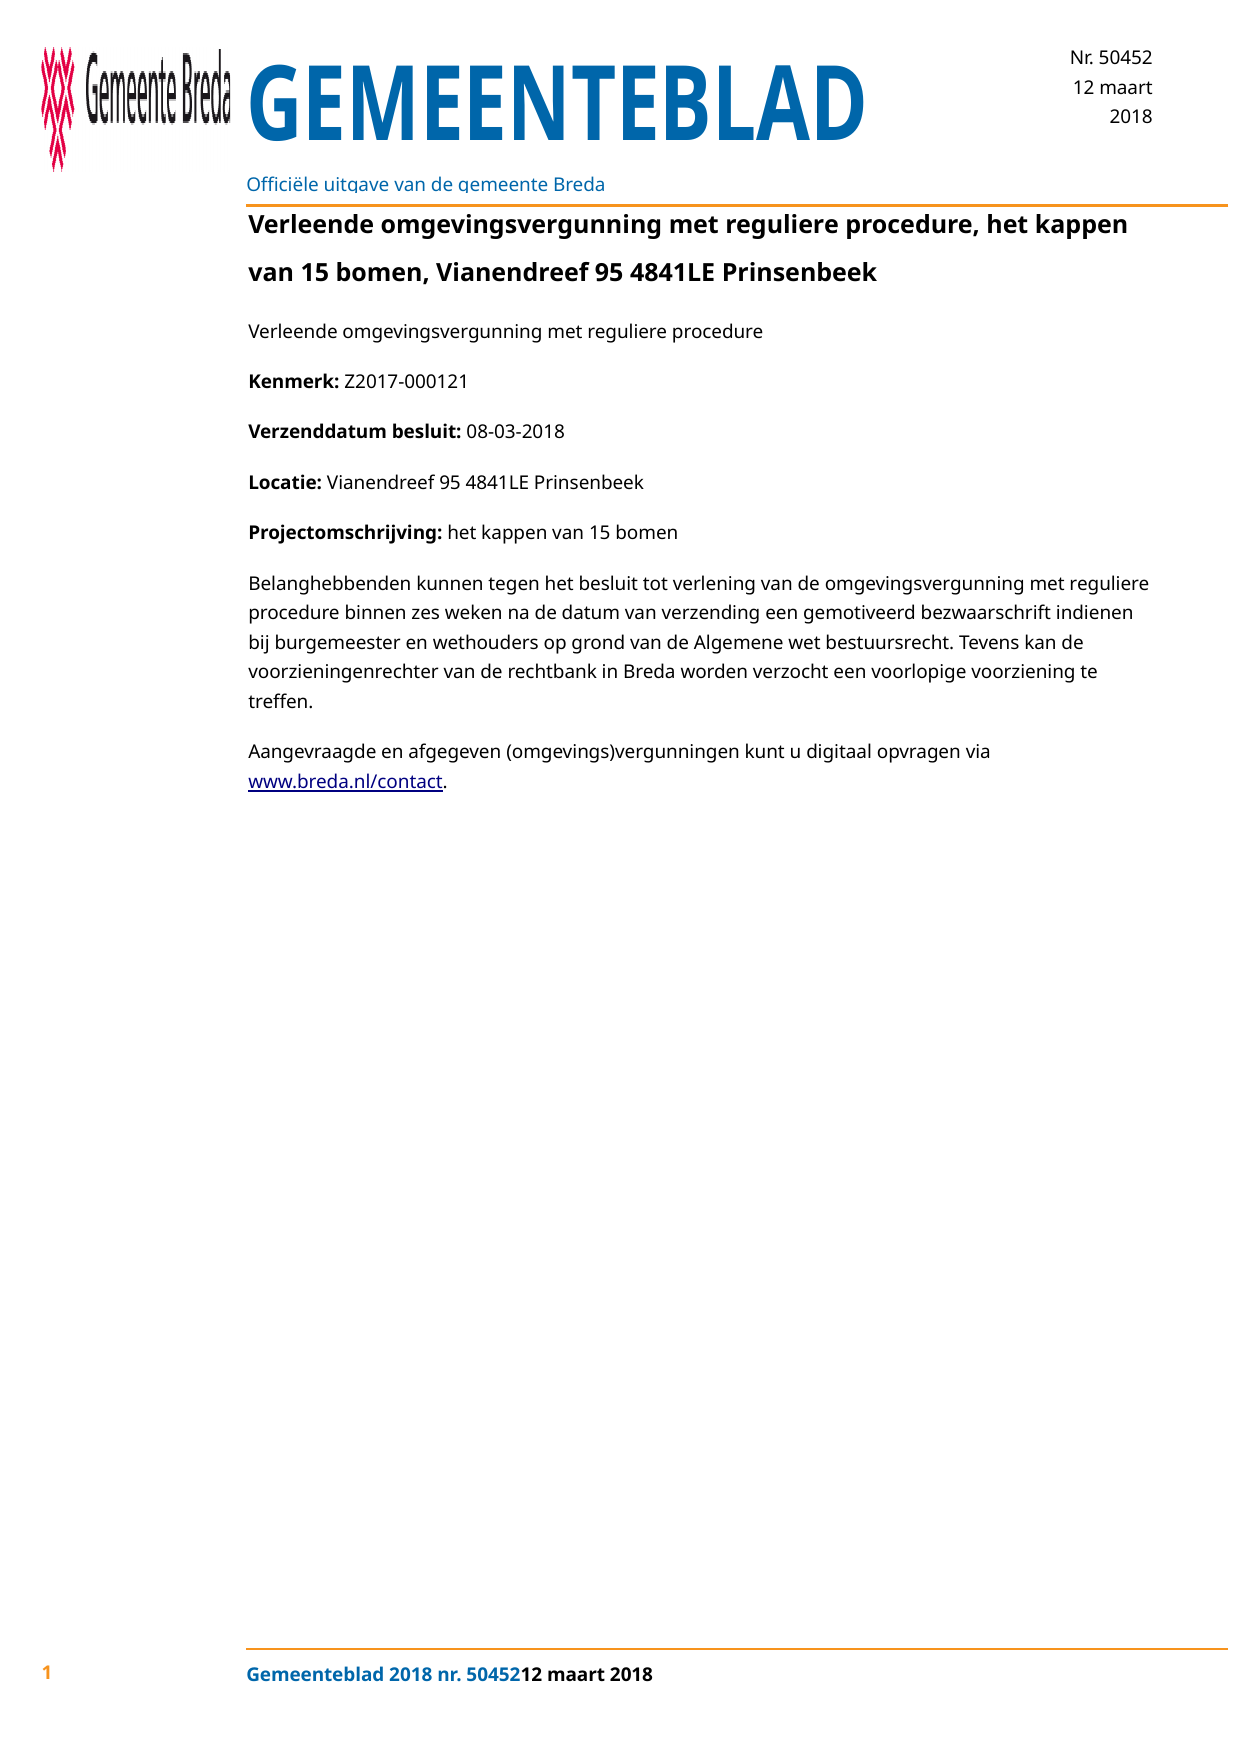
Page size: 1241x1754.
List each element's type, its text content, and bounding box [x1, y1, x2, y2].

text Verleende omgevingsvergunning met reguliere procedure, het kappen van 15 bomen, Vianendreef 95 4841LE Prinsenbeek [248, 207, 1152, 288]
picture [41, 47, 231, 172]
text Aangevraagde en afgegeven (omgevings)vergunningen kunt u digitaal opvragen via www.breda.nl/contact. [248, 739, 1152, 794]
text Locatie: Vianendreef 95 4841LE Prinsenbeek [248, 469, 1152, 495]
text Kenmerk: Z2017-000121 [248, 368, 1152, 394]
text Verzenddatum besluit: 08-03-2018 [248, 419, 1152, 444]
text Verleende omgevingsvergunning met reguliere procedure [248, 318, 1152, 344]
text Belanghebbenden kunnen tegen het besluit tot verlening van de omgevingsvergunning met reguliere procedure binnen zes weken na de datum van verzending een gemotiveerd bezwaarschrift indienen bij burgemeester en wethouders op grond van de Algemene wet bestuursrecht. Tevens kan de voorzieningenrechter van de rechtbank in Breda worden verzocht een voorlopige voorziening te treffen. [248, 570, 1152, 714]
text Projectomschrijving: het kappen van 15 bomen [248, 519, 1152, 545]
